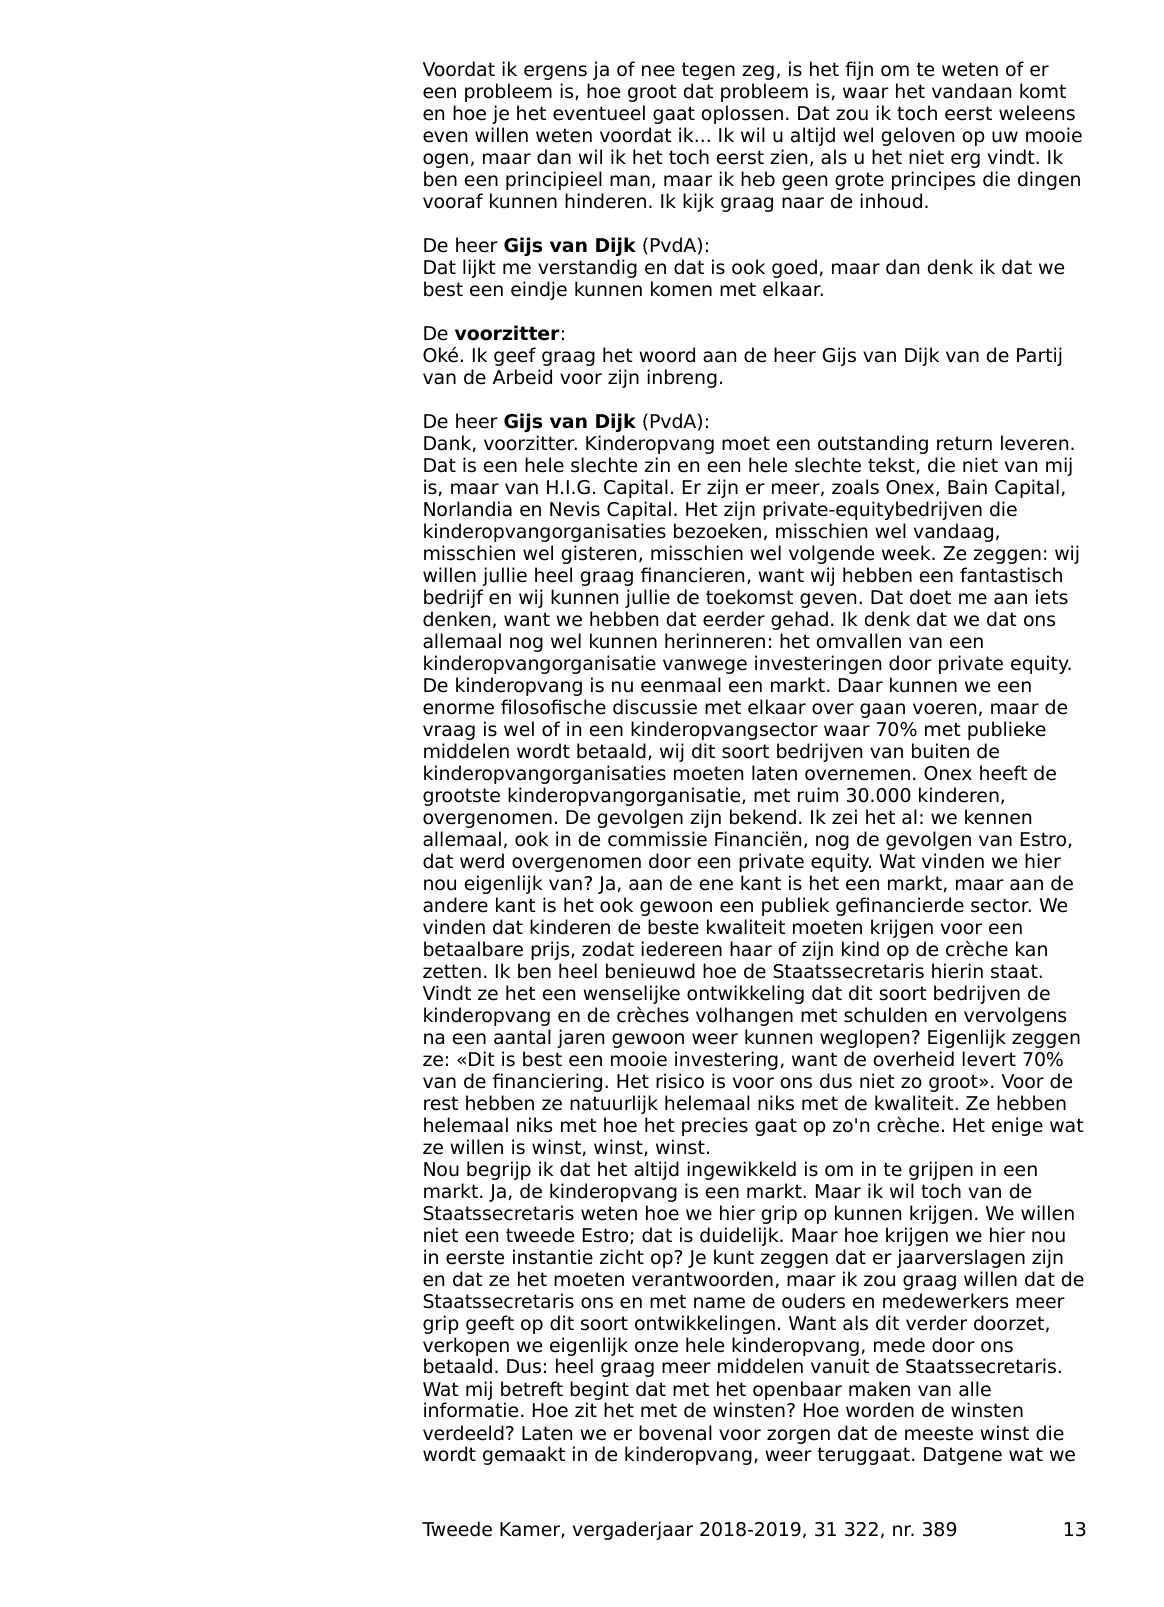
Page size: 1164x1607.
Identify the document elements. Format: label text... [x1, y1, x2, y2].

text De kinderopvang is nu eenmaal een markt. Daar kunnen we een enorme filosofische discussie met elkaar over gaan voeren, maar de vraag is wel of in een kinderopvangsector waar 70% met publieke middelen wordt betaald, wij dit soort bedrijven van buiten de kinderopvangorganisaties moeten laten overnemen. Onex heeft de grootste kinderopvangorganisatie, met ruim 30.000 kinderen, overgenomen. De gevolgen zijn bekend. Ik zei het al: we kennen allemaal, ook in de commissie Financiën, nog de gevolgen van Estro, dat werd overgenomen door een private equity. Wat vinden we hier nou eigenlijk van? Ja, aan de ene kant is het een markt, maar aan de andere kant is het ook gewoon een publiek gefinancierde sector. We vinden dat kinderen de beste kwaliteit moeten krijgen voor een betaalbare prijs, zodat iedereen haar of zijn kind op de crèche kan zetten. Ik ben heel benieuwd hoe de Staatssecretaris hierin staat. Vindt ze het een wenselijke ontwikkeling dat dit soort bedrijven de kinderopvang en de crèches volhangen met schulden en vervolgens na een aantal jaren gewoon weer kunnen weglopen? Eigenlijk zeggen ze: «Dit is best een mooie investering, want de overheid levert 70% van de financiering. Het risico is voor ons dus niet zo groot». Voor de rest hebben ze natuurlijk helemaal niks met de kwaliteit. Ze hebben helemaal niks met hoe het precies gaat op zo'n crèche. Het enige wat ze willen is winst, winst, winst. [422, 675, 1087, 1159]
text De heer Gijs van Dijk (PvdA): [422, 411, 1087, 433]
text De voorzitter: [422, 323, 1087, 345]
text Voordat ik ergens ja of nee tegen zeg, is het fijn om te weten of er een probleem is, hoe groot dat probleem is, waar het vandaan komt en hoe je het eventueel gaat oplossen. Dat zou ik toch eerst weleens even willen weten voordat ik... Ik wil u altijd wel geloven op uw mooie ogen, maar dan wil ik het toch eerst zien, als u het niet erg vindt. Ik ben een principieel man, maar ik heb geen grote principes die dingen vooraf kunnen hinderen. Ik kijk graag naar de inhoud. [422, 59, 1087, 213]
text Dank, voorzitter. Kinderopvang moet een outstanding return leveren. Dat is een hele slechte zin en een hele slechte tekst, die niet van mij is, maar van H.I.G. Capital. Er zijn er meer, zoals Onex, Bain Capital, Norlandia en Nevis Capital. Het zijn private-equitybedrijven die kinderopvangorganisaties bezoeken, misschien wel vandaag, misschien wel gisteren, misschien wel volgende week. Ze zeggen: wij willen jullie heel graag financieren, want wij hebben een fantastisch bedrijf en wij kunnen jullie de toekomst geven. Dat doet me aan iets denken, want we hebben dat eerder gehad. Ik denk dat we dat ons allemaal nog wel kunnen herinneren: het omvallen van een kinderopvangorganisatie vanwege investeringen door private equity. [422, 433, 1087, 675]
text Nou begrijp ik dat het altijd ingewikkeld is om in te grijpen in een markt. Ja, de kinderopvang is een markt. Maar ik wil toch van de Staatssecretaris weten hoe we hier grip op kunnen krijgen. We willen niet een tweede Estro; dat is duidelijk. Maar hoe krijgen we hier nou in eerste instantie zicht op? Je kunt zeggen dat er jaarverslagen zijn en dat ze het moeten verantwoorden, maar ik zou graag willen dat de Staatssecretaris ons en met name de ouders en medewerkers meer grip geeft op dit soort ontwikkelingen. Want als dit verder doorzet, verkopen we eigenlijk onze hele kinderopvang, mede door ons betaald. Dus: heel graag meer middelen vanuit de Staatssecretaris. Wat mij betreft begint dat met het openbaar maken van alle informatie. Hoe zit het met de winsten? Hoe worden de winsten verdeeld? Laten we er bovenal voor zorgen dat de meeste winst die wordt gemaakt in de kinderopvang, weer teruggaat. Datgene wat we [422, 1159, 1087, 1466]
text Dat lijkt me verstandig en dat is ook goed, maar dan denk ik dat we best een eindje kunnen komen met elkaar. [422, 257, 1087, 301]
text De heer Gijs van Dijk (PvdA): [422, 235, 1087, 257]
text Oké. Ik geef graag het woord aan de heer Gijs van Dijk van de Partij van de Arbeid voor zijn inbreng. [422, 345, 1087, 389]
